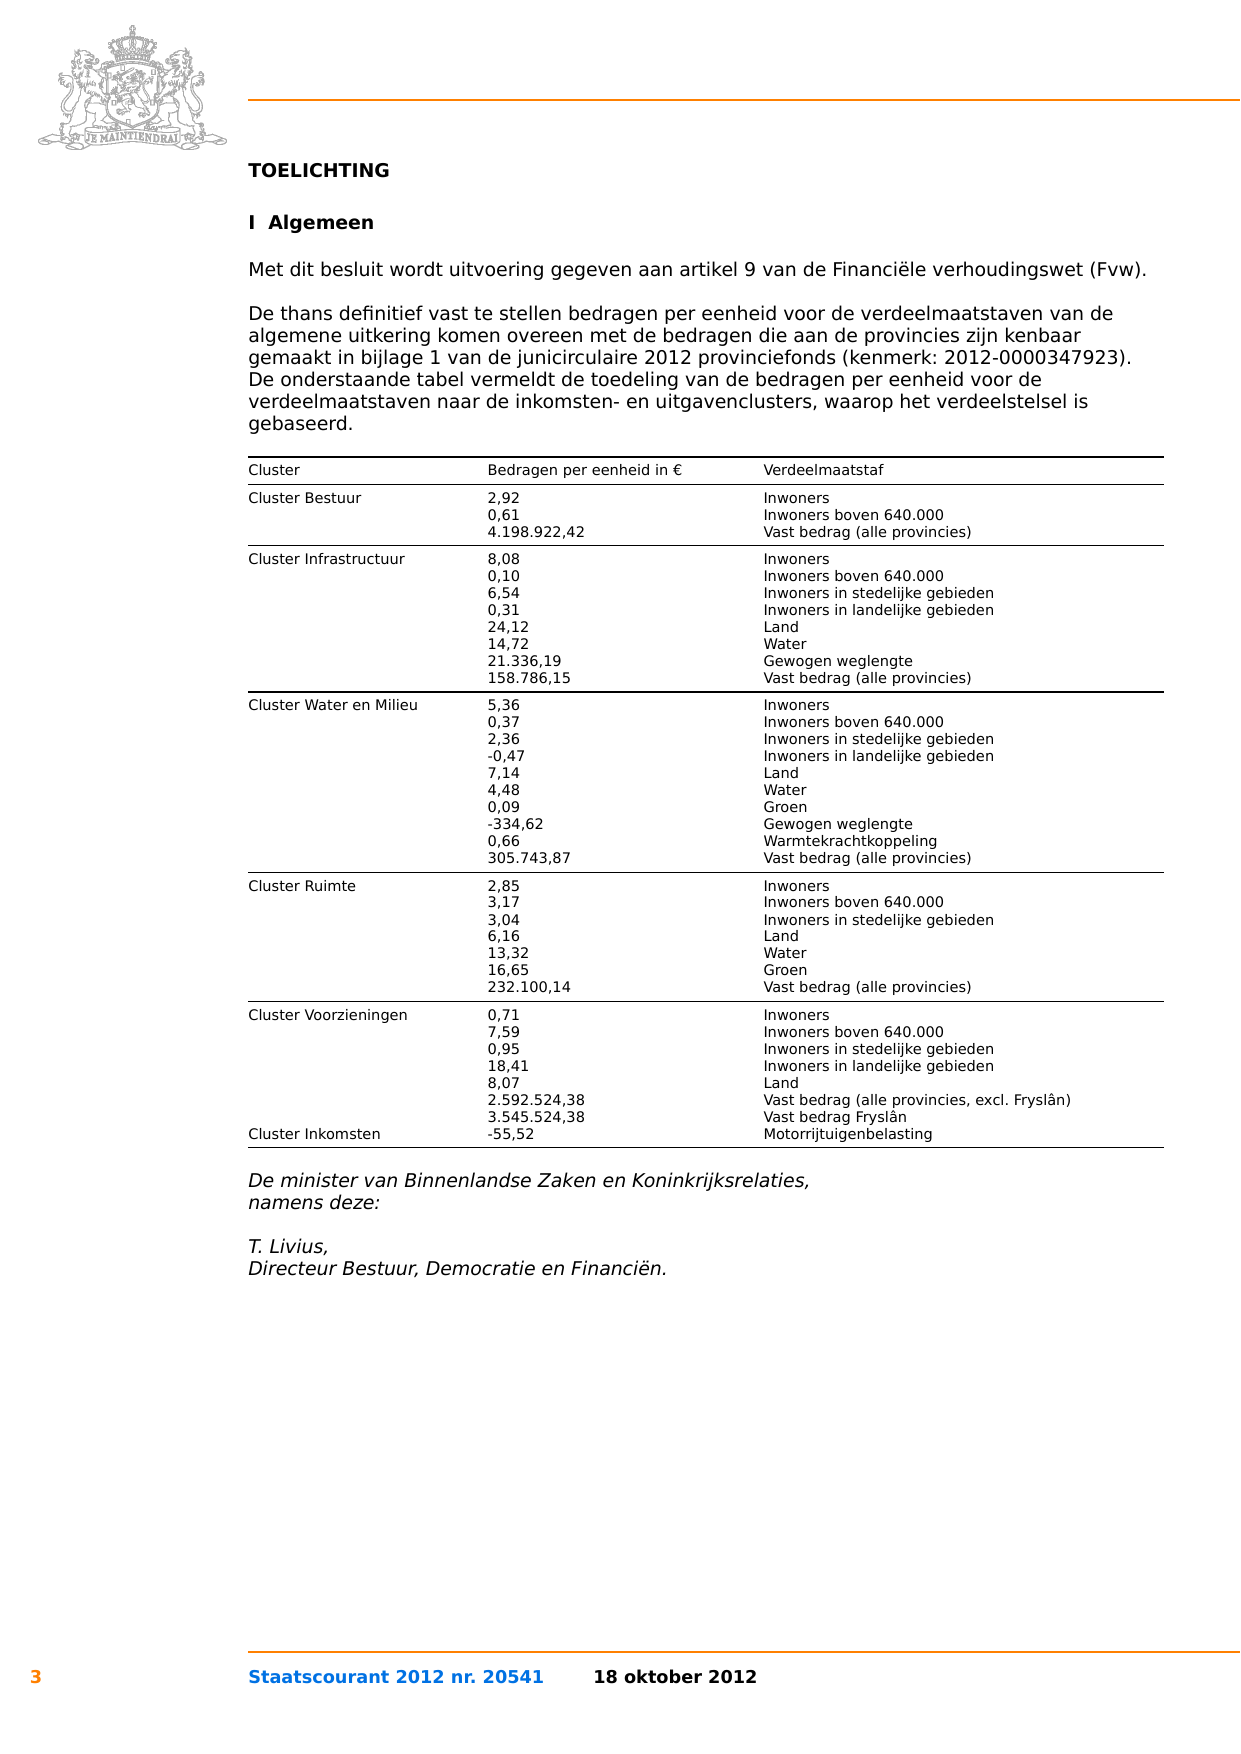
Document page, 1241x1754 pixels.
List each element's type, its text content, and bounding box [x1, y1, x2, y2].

table_cell [248, 1092, 482, 1108]
table_cell 16,65 [482, 962, 757, 979]
table_cell [248, 1075, 482, 1092]
table_cell 0,66 [482, 833, 757, 850]
table_cell Inwoners in stedelijke gebieden [758, 585, 1163, 602]
text De onderstaande tabel vermeldt de toedeling van de bedragen per eenheid voor de verdeelmaatstaven naar de inkomsten- en uitgavenclusters, waarop het verdeelstelsel is gebaseerd. [248, 369, 1163, 434]
table_cell Inwoners boven 640.000 [758, 568, 1163, 585]
table_cell Cluster Infrastructuur [248, 546, 482, 568]
table_cell [248, 1024, 482, 1041]
table_cell 3,17 [482, 894, 757, 911]
subtitle I Algemeen [248, 212, 1163, 234]
table_cell Inwoners in stedelijke gebieden [758, 1041, 1163, 1058]
table_cell 18,41 [482, 1058, 757, 1074]
table_cell 158.786,15 [482, 670, 757, 691]
table_cell 14,72 [482, 636, 757, 653]
table_cell [248, 568, 482, 585]
subtitle TOELICHTING [248, 160, 1163, 182]
table_header Cluster [248, 458, 482, 484]
table_cell Land [758, 1075, 1163, 1092]
table_cell Inwoners in stedelijke gebieden [758, 911, 1163, 928]
table_cell [248, 714, 482, 731]
table_cell Cluster Water en Milieu [248, 693, 482, 714]
table_cell Gewogen weglengte [758, 653, 1163, 670]
table_cell -0,47 [482, 748, 757, 765]
table_cell 6,54 [482, 585, 757, 602]
table_cell Vast bedrag (alle provincies) [758, 850, 1163, 872]
table_cell 2.592.524,38 [482, 1092, 757, 1108]
table_cell [248, 894, 482, 911]
table_cell [248, 816, 482, 833]
table_cell -55,52 [482, 1126, 757, 1147]
table_cell [248, 653, 482, 670]
table_cell [248, 748, 482, 765]
table_cell Vast bedrag (alle provincies) [758, 524, 1163, 545]
text Met dit besluit wordt uitvoering gegeven aan artikel 9 van de Financiële verhoudingswet (Fvw). [248, 259, 1163, 281]
table_cell 2,92 [482, 485, 757, 507]
table_cell Inwoners [758, 1002, 1163, 1024]
table_cell Water [758, 945, 1163, 962]
table_cell [248, 1058, 482, 1074]
table_cell Land [758, 928, 1163, 945]
table_cell 8,08 [482, 546, 757, 568]
table_cell [248, 782, 482, 799]
table_cell Vast bedrag Fryslân [758, 1109, 1163, 1126]
table_cell 4,48 [482, 782, 757, 799]
table_cell 13,32 [482, 945, 757, 962]
table_cell Gewogen weglengte [758, 816, 1163, 833]
table_cell 3.545.524,38 [482, 1109, 757, 1126]
table_cell [248, 507, 482, 523]
table_cell [248, 850, 482, 872]
table_cell 0,10 [482, 568, 757, 585]
table_cell 0,61 [482, 507, 757, 523]
table_cell [248, 765, 482, 782]
table_cell Motorrijtuigenbelasting [758, 1126, 1163, 1147]
table_cell Water [758, 636, 1163, 653]
table_cell Inwoners [758, 546, 1163, 568]
table_cell Cluster Ruimte [248, 873, 482, 894]
table_cell [248, 911, 482, 928]
table_cell 2,85 [482, 873, 757, 894]
table_cell Cluster Inkomsten [248, 1126, 482, 1147]
table_cell [248, 585, 482, 602]
table_cell 232.100,14 [482, 979, 757, 1001]
table_cell Vast bedrag (alle provincies) [758, 979, 1163, 1001]
table_cell Cluster Bestuur [248, 485, 482, 507]
table_cell Inwoners boven 640.000 [758, 1024, 1163, 1041]
table_cell [248, 928, 482, 945]
table_cell 2,36 [482, 731, 757, 748]
text De thans definitief vast te stellen bedragen per eenheid voor de verdeelmaatstaven van de algemene uitkering komen overeen met de bedragen die aan de provincies zijn kenbaar gemaakt in bijlage 1 van de junicirculaire 2012 provinciefonds (kenmerk: 2012-0000347923). [248, 303, 1163, 369]
table_cell 7,14 [482, 765, 757, 782]
table_cell Inwoners boven 640.000 [758, 507, 1163, 523]
table_cell 0,37 [482, 714, 757, 731]
table_cell 24,12 [482, 619, 757, 636]
table_cell Vast bedrag (alle provincies, excl. Fryslân) [758, 1092, 1163, 1108]
table_header Bedragen per eenheid in € [482, 458, 757, 484]
table_cell [248, 670, 482, 691]
table_cell Inwoners in stedelijke gebieden [758, 731, 1163, 748]
table_cell [248, 979, 482, 1001]
table_cell 305.743,87 [482, 850, 757, 872]
table_cell Land [758, 765, 1163, 782]
table_cell 3,04 [482, 911, 757, 928]
table_cell [248, 1041, 482, 1058]
table_cell Inwoners [758, 873, 1163, 894]
text De minister van Binnenlandse Zaken en Koninkrijksrelaties, namens deze: T. Livius, Directeur Bestuur, Democratie en Financiën. [248, 1170, 1163, 1280]
table_cell Inwoners in landelijke gebieden [758, 1058, 1163, 1074]
table_cell [248, 524, 482, 545]
table_cell 8,07 [482, 1075, 757, 1092]
table_cell Cluster Voorzieningen [248, 1002, 482, 1024]
table_cell 4.198.922,42 [482, 524, 757, 545]
table_cell 6,16 [482, 928, 757, 945]
table_cell Inwoners [758, 693, 1163, 714]
table_cell [248, 636, 482, 653]
table_cell 0,09 [482, 799, 757, 816]
table_cell Inwoners in landelijke gebieden [758, 602, 1163, 619]
table_cell -334,62 [482, 816, 757, 833]
table_cell 7,59 [482, 1024, 757, 1041]
table_cell [248, 945, 482, 962]
table_cell [248, 799, 482, 816]
table_cell Groen [758, 962, 1163, 979]
table_cell Inwoners boven 640.000 [758, 894, 1163, 911]
table_cell [248, 619, 482, 636]
picture [38, 25, 227, 150]
table_cell Water [758, 782, 1163, 799]
table_cell Inwoners in landelijke gebieden [758, 748, 1163, 765]
table_cell [248, 962, 482, 979]
table_cell 0,71 [482, 1002, 757, 1024]
table_cell Inwoners boven 640.000 [758, 714, 1163, 731]
table_cell [248, 1109, 482, 1126]
table_cell 5,36 [482, 693, 757, 714]
table_cell Warmtekrachtkoppeling [758, 833, 1163, 850]
table_cell [248, 731, 482, 748]
table_cell [248, 833, 482, 850]
table_cell Land [758, 619, 1163, 636]
table_cell 0,95 [482, 1041, 757, 1058]
table_header Verdeelmaatstaf [758, 458, 1163, 484]
table_cell Inwoners [758, 485, 1163, 507]
table_cell 0,31 [482, 602, 757, 619]
table_cell Vast bedrag (alle provincies) [758, 670, 1163, 691]
table_cell 21.336,19 [482, 653, 757, 670]
table_cell [248, 602, 482, 619]
table_cell Groen [758, 799, 1163, 816]
